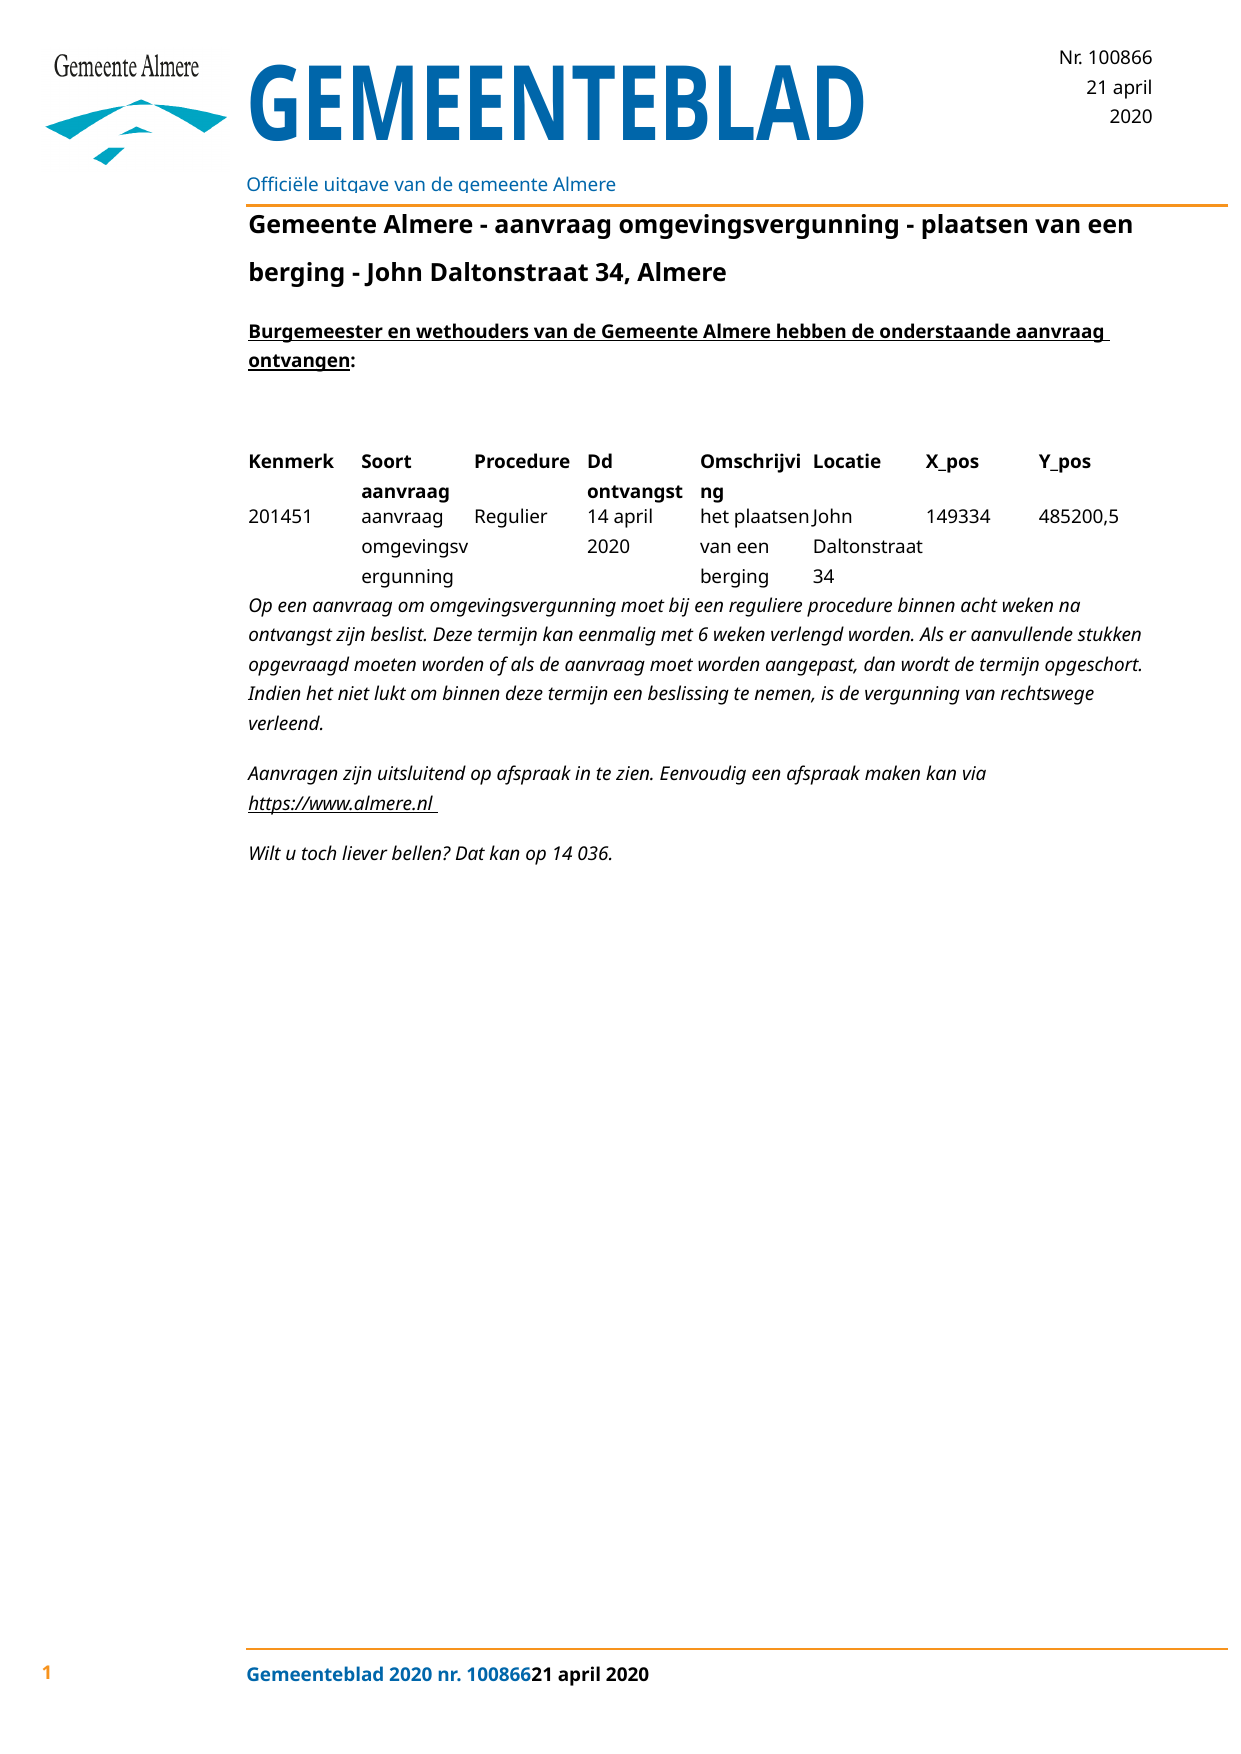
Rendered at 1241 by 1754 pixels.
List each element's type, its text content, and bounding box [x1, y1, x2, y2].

text Aanvragen zijn uitsluitend op afspraak in te zien. Eenvoudig een afspraak maken kan via https://www.almere.nl [248, 761, 1152, 816]
table_cell John Daltonstraat 34 [813, 504, 926, 589]
table_cell Regulier [474, 504, 587, 589]
text Wilt u toch liever bellen? Dat kan op 14 036. [248, 841, 1152, 866]
table_header Omschrijving [700, 449, 813, 504]
table_cell aanvraag omgevingsvergunning [361, 504, 474, 589]
picture [41, 47, 231, 172]
text Gemeente Almere - aanvraag omgevingsvergunning - plaatsen van een berging - John Daltonstraat 34, Almere [248, 207, 1152, 288]
table_cell 14 april 2020 [587, 504, 700, 589]
table_header Procedure [474, 449, 587, 504]
table_header X_pos [926, 449, 1038, 504]
table_header Y_pos [1039, 449, 1152, 504]
table_cell 201451 [248, 504, 361, 589]
table_cell 485200,5 [1039, 504, 1152, 589]
text Burgemeester en wethouders van de Gemeente Almere hebben de onderstaande aanvraag ontvangen: [248, 318, 1152, 373]
table_cell 149334 [926, 504, 1038, 589]
table_header Locatie [813, 449, 926, 504]
table_header Dd ontvangst [587, 449, 700, 504]
table_cell het plaatsen van een berging [700, 504, 813, 589]
table_header Kenmerk [248, 449, 361, 504]
table_header Soort aanvraag [361, 449, 474, 504]
text Op een aanvraag om omgevingsvergunning moet bij een reguliere procedure binnen acht weken na ontvangst zijn beslist. Deze termijn kan eenmalig met 6 weken verlengd worden. Als er aanvullende stukken opgevraagd moeten worden of als de aanvraag moet worden aangepast, dan wordt de termijn opgeschort. Indien het niet lukt om binnen deze termijn een beslissing te nemen, is de vergunning van rechtswege verleend. [248, 592, 1152, 736]
